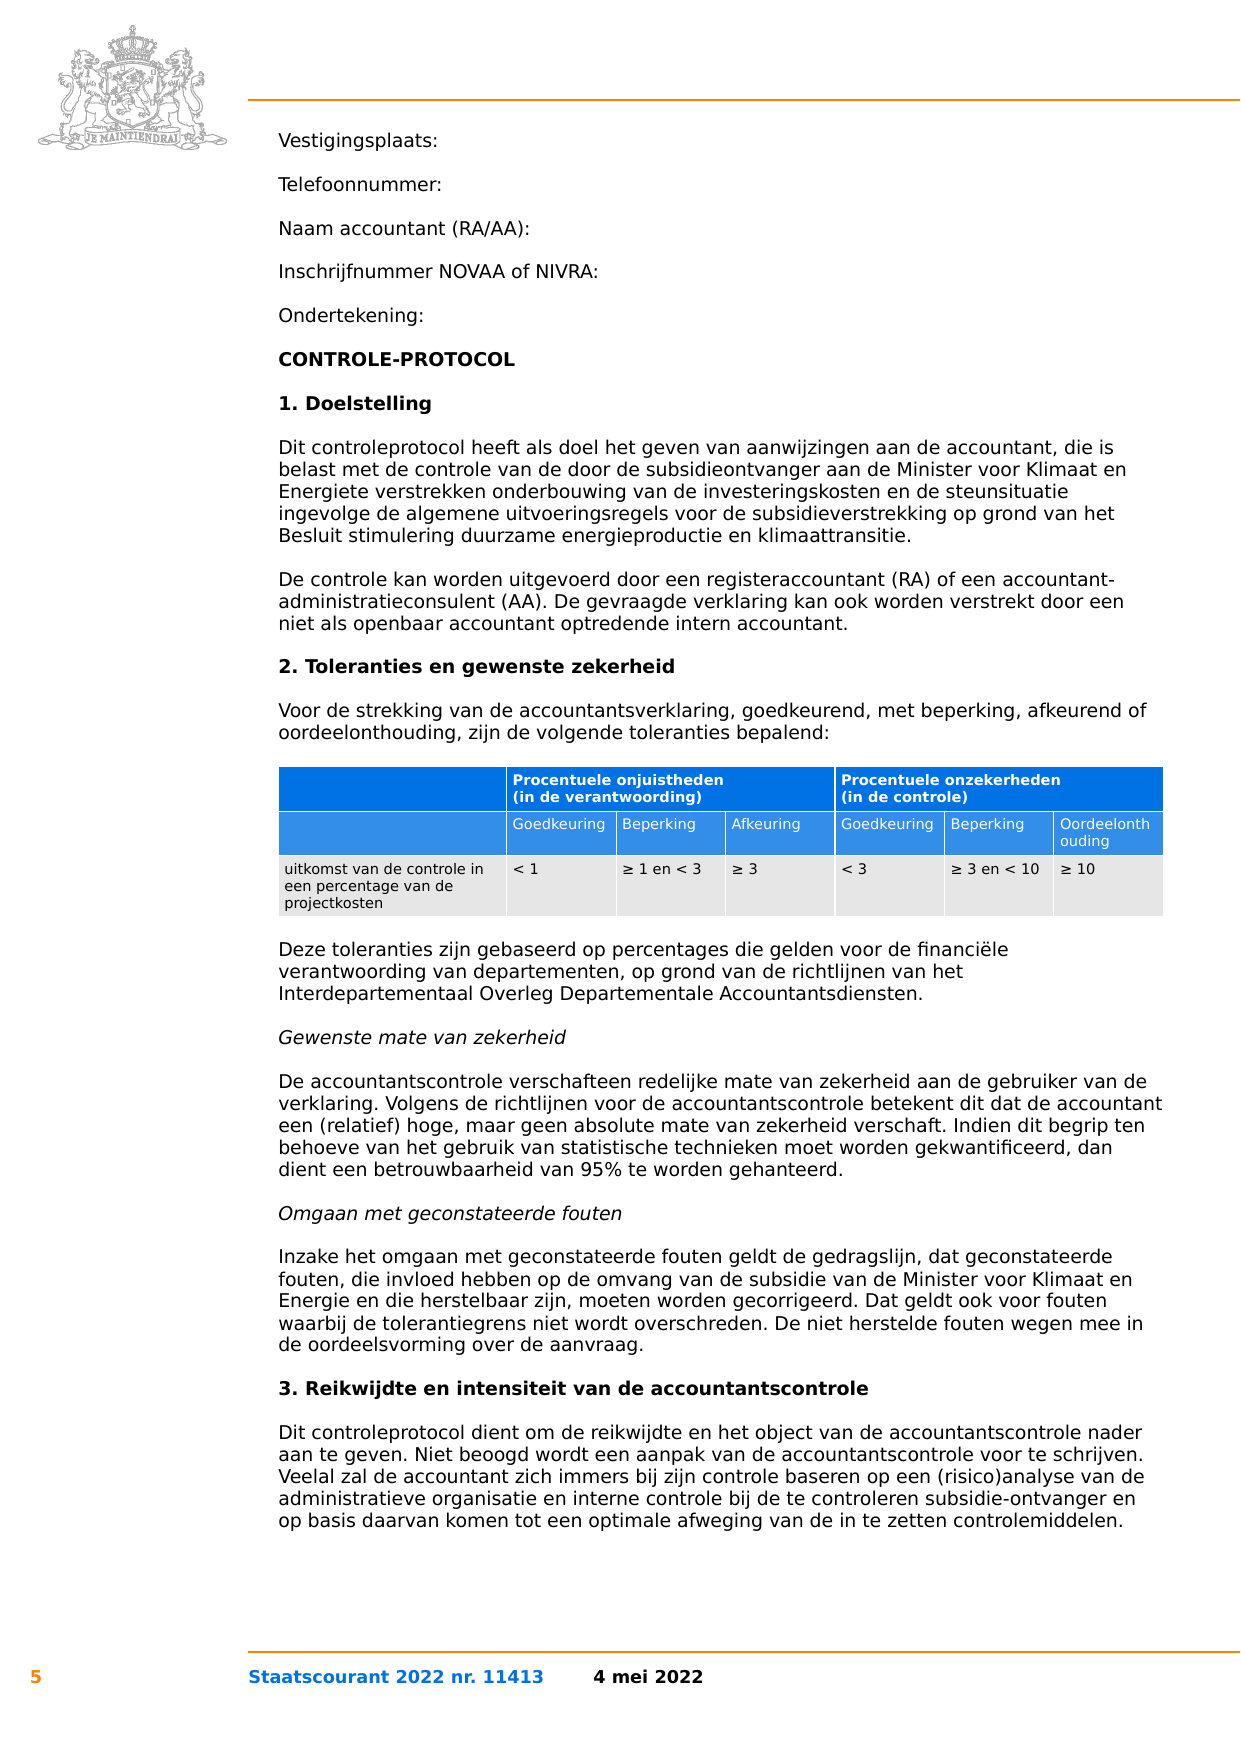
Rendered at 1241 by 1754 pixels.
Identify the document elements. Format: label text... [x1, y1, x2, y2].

text De accountantscontrole verschafteen redelijke mate van zekerheid aan de gebruiker van de verklaring. Volgens de richtlijnen voor de accountantscontrole betekent dit dat de accountant een (relatief) hoge, maar geen absolute mate van zekerheid verschaft. Indien dit begrip ten behoeve van het gebruik van statistische technieken moet worden gekwantificeerd, dan dient een betrouwbaarheid van 95% te worden gehanteerd. [278, 1071, 1163, 1181]
table_header Procentuele onzekerheden (in de controle) [836, 767, 1163, 811]
table_header [279, 767, 506, 811]
text Dit controleprotocol heeft als doel het geven van aanwijzingen aan de accountant, die is belast met de controle van de door de subsidieontvanger aan de Minister voor Klimaat en Energiete verstrekken onderbouwing van de investeringskosten en de steunsituatie ingevolge de algemene uitvoeringsregels voor de subsidieverstrekking op grond van het Besluit stimulering duurzame energieproductie en klimaattransitie. [278, 437, 1163, 547]
text Telefoonnummer: [278, 174, 1163, 196]
table_header Procentuele onjuistheden (in de verantwoording) [507, 767, 834, 811]
table_cell Oordeelonthouding [1054, 812, 1163, 855]
text De controle kan worden uitgevoerd door een registeraccountant (RA) of een accountant-administratieconsulent (AA). De gevraagde verklaring kan ook worden verstrekt door een niet als openbaar accountant optredende intern accountant. [278, 569, 1163, 634]
table_cell ≥ 1 en < 3 [617, 856, 725, 916]
table_cell < 1 [507, 856, 616, 916]
subtitle 1. Doelstelling [278, 393, 1163, 415]
picture [38, 25, 227, 150]
table_cell Beperking [617, 812, 725, 855]
table_cell ≥ 3 [726, 856, 834, 916]
table_cell Goedkeuring [507, 812, 616, 855]
subtitle 2. Toleranties en gewenste zekerheid [278, 656, 1163, 678]
table_cell Goedkeuring [836, 812, 944, 855]
table_cell Beperking [945, 812, 1053, 855]
table_cell [279, 812, 506, 855]
subtitle Gewenste mate van zekerheid [278, 1027, 1163, 1049]
text Ondertekening: [278, 305, 1163, 327]
table_cell Afkeuring [726, 812, 834, 855]
text Vestigingsplaats: [278, 130, 1163, 152]
subtitle CONTROLE-PROTOCOL [278, 349, 1163, 371]
table_cell ≥ 3 en < 10 [945, 856, 1053, 916]
text Voor de strekking van de accountantsverklaring, goedkeurend, met beperking, afkeurend of oordeelonthouding, zijn de volgende toleranties bepalend: [278, 700, 1163, 744]
table_cell < 3 [836, 856, 944, 916]
text Deze toleranties zijn gebaseerd op percentages die gelden voor de financiële verantwoording van departementen, op grond van de richtlijnen van het Interdepartementaal Overleg Departementale Accountantsdiensten. [278, 939, 1163, 1005]
text Inschrijfnummer NOVAA of NIVRA: [278, 261, 1163, 283]
subtitle 3. Reikwijdte en intensiteit van de accountantscontrole [278, 1378, 1163, 1400]
subtitle Omgaan met geconstateerde fouten [278, 1203, 1163, 1224]
text Inzake het omgaan met geconstateerde fouten geldt de gedragslijn, dat geconstateerde fouten, die invloed hebben op de omvang van de subsidie van de Minister voor Klimaat en Energie en die herstelbaar zijn, moeten worden gecorrigeerd. Dat geldt ook voor fouten waarbij de tolerantiegrens niet wordt overschreden. De niet herstelde fouten wegen mee in de oordeelsvorming over de aanvraag. [278, 1246, 1163, 1356]
text Naam accountant (RA/AA): [278, 218, 1163, 239]
table_cell ≥ 10 [1054, 856, 1163, 916]
text Dit controleprotocol dient om de reikwijdte en het object van de accountantscontrole nader aan te geven. Niet beoogd wordt een aanpak van de accountantscontrole voor te schrijven. Veelal zal de accountant zich immers bij zijn controle baseren op een (risico)analyse van de administratieve organisatie en interne controle bij de te controleren subsidie-ontvanger en op basis daarvan komen tot een optimale afweging van de in te zetten controlemiddelen. [278, 1422, 1163, 1532]
table_cell uitkomst van de controle in een percentage van de projectkosten [279, 856, 506, 916]
